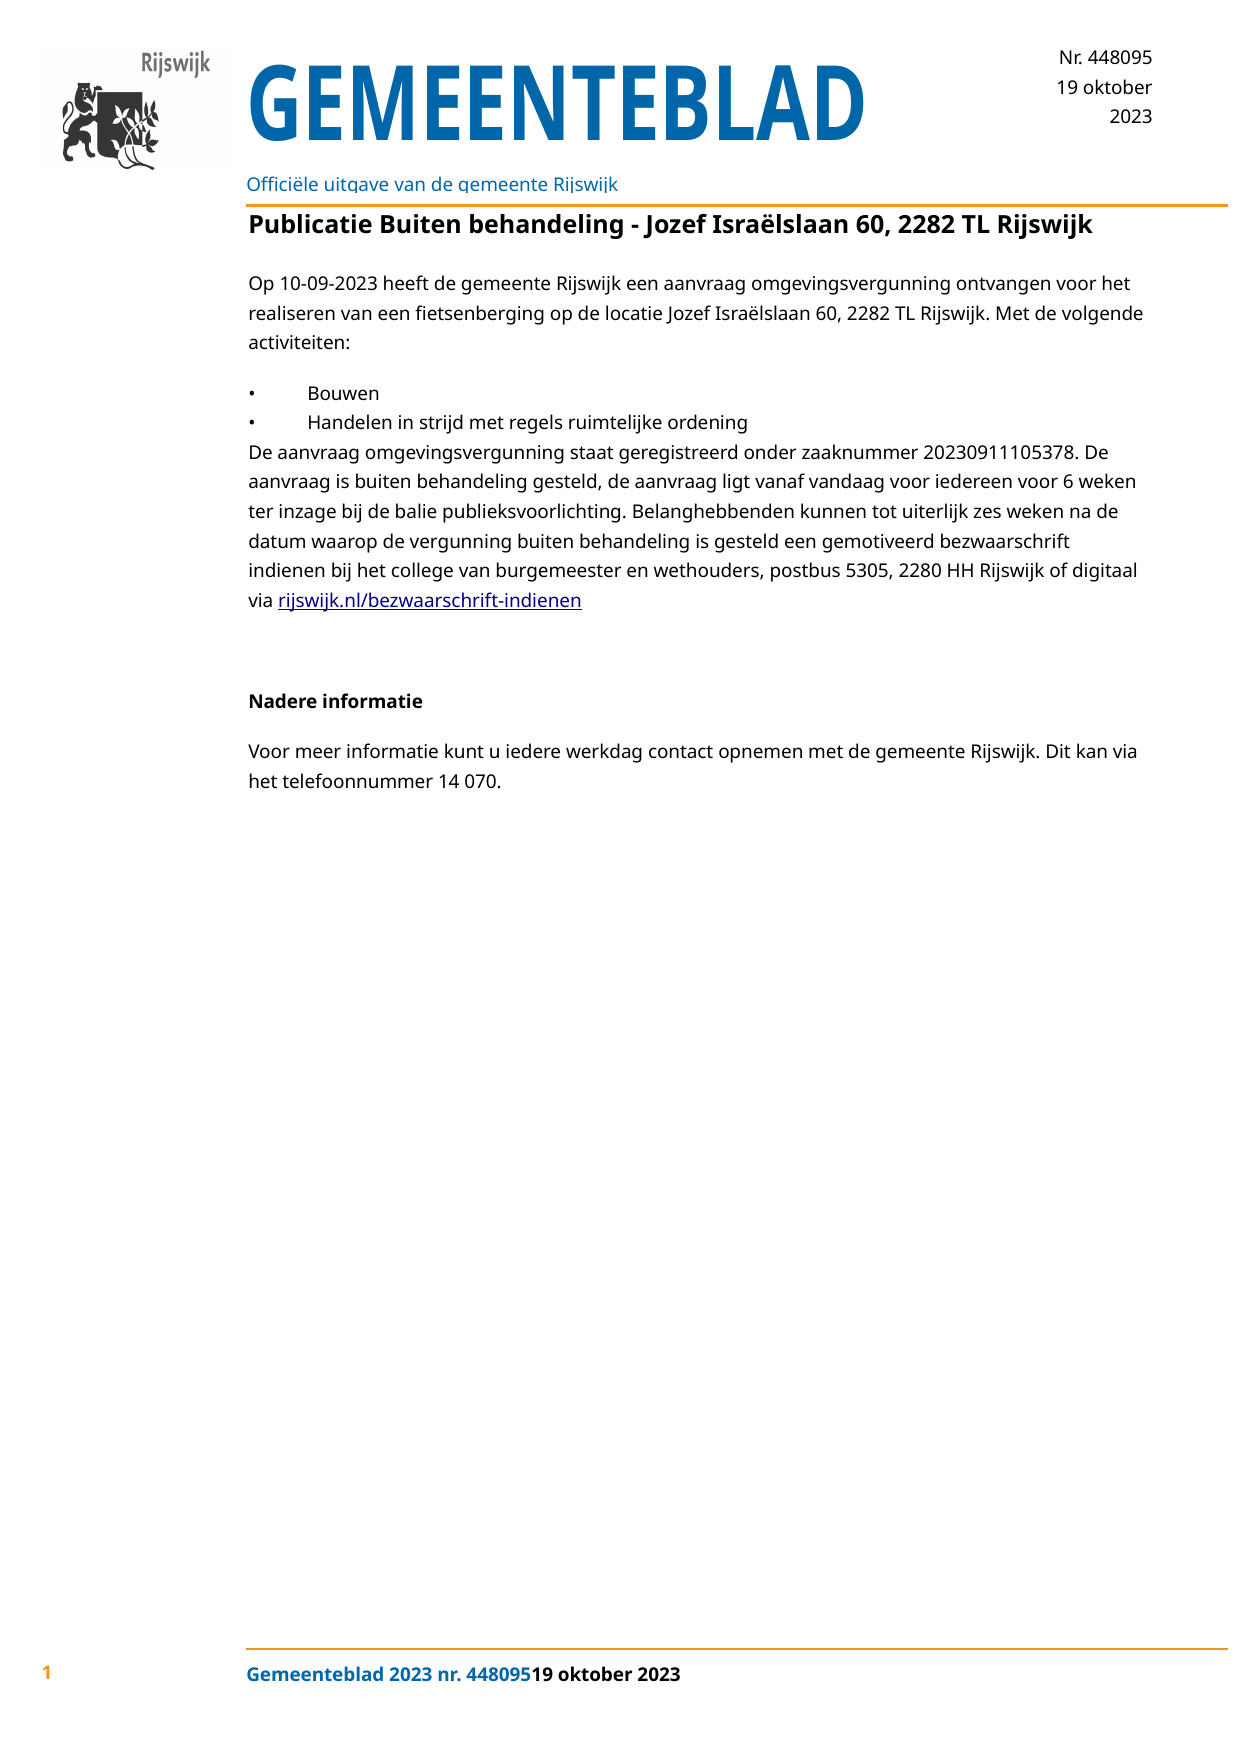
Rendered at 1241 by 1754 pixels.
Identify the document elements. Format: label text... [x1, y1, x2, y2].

text De aanvraag omgevingsvergunning staat geregistreerd onder zaaknummer 20230911105378. De aanvraag is buiten behandeling gesteld, de aanvraag ligt vanaf vandaag voor iedereen voor 6 weken ter inzage bij de balie publieksvoorlichting. Belanghebbenden kunnen tot uiterlijk zes weken na de datum waarop de vergunning buiten behandeling is gesteld een gemotiveerd bezwaarschrift indienen bij het college van burgemeester en wethouders, postbus 5305, 2280 HH Rijswijk of digitaal via rijswijk.nl/bezwaarschrift-indienen [248, 439, 1152, 613]
text Publicatie Buiten behandeling - Jozef Israëlslaan 60, 2282 TL Rijswijk [248, 207, 1152, 241]
text Op 10-09-2023 heeft de gemeente Rijswijk een aanvraag omgevingsvergunning ontvangen voor het realiseren van een fietsenberging op de locatie Jozef Israëlslaan 60, 2282 TL Rijswijk. Met de volgende activiteiten: [248, 270, 1152, 355]
text Voor meer informatie kunt u iedere werkdag contact opnemen met de gemeente Rijswijk. Dit kan via het telefoonnummer 14 070. [248, 738, 1152, 793]
text Nadere informatie [248, 688, 1152, 713]
picture [41, 47, 231, 172]
list Bouwen [248, 380, 1152, 406]
list Handelen in strijd met regels ruimtelijke ordening [248, 409, 1152, 435]
